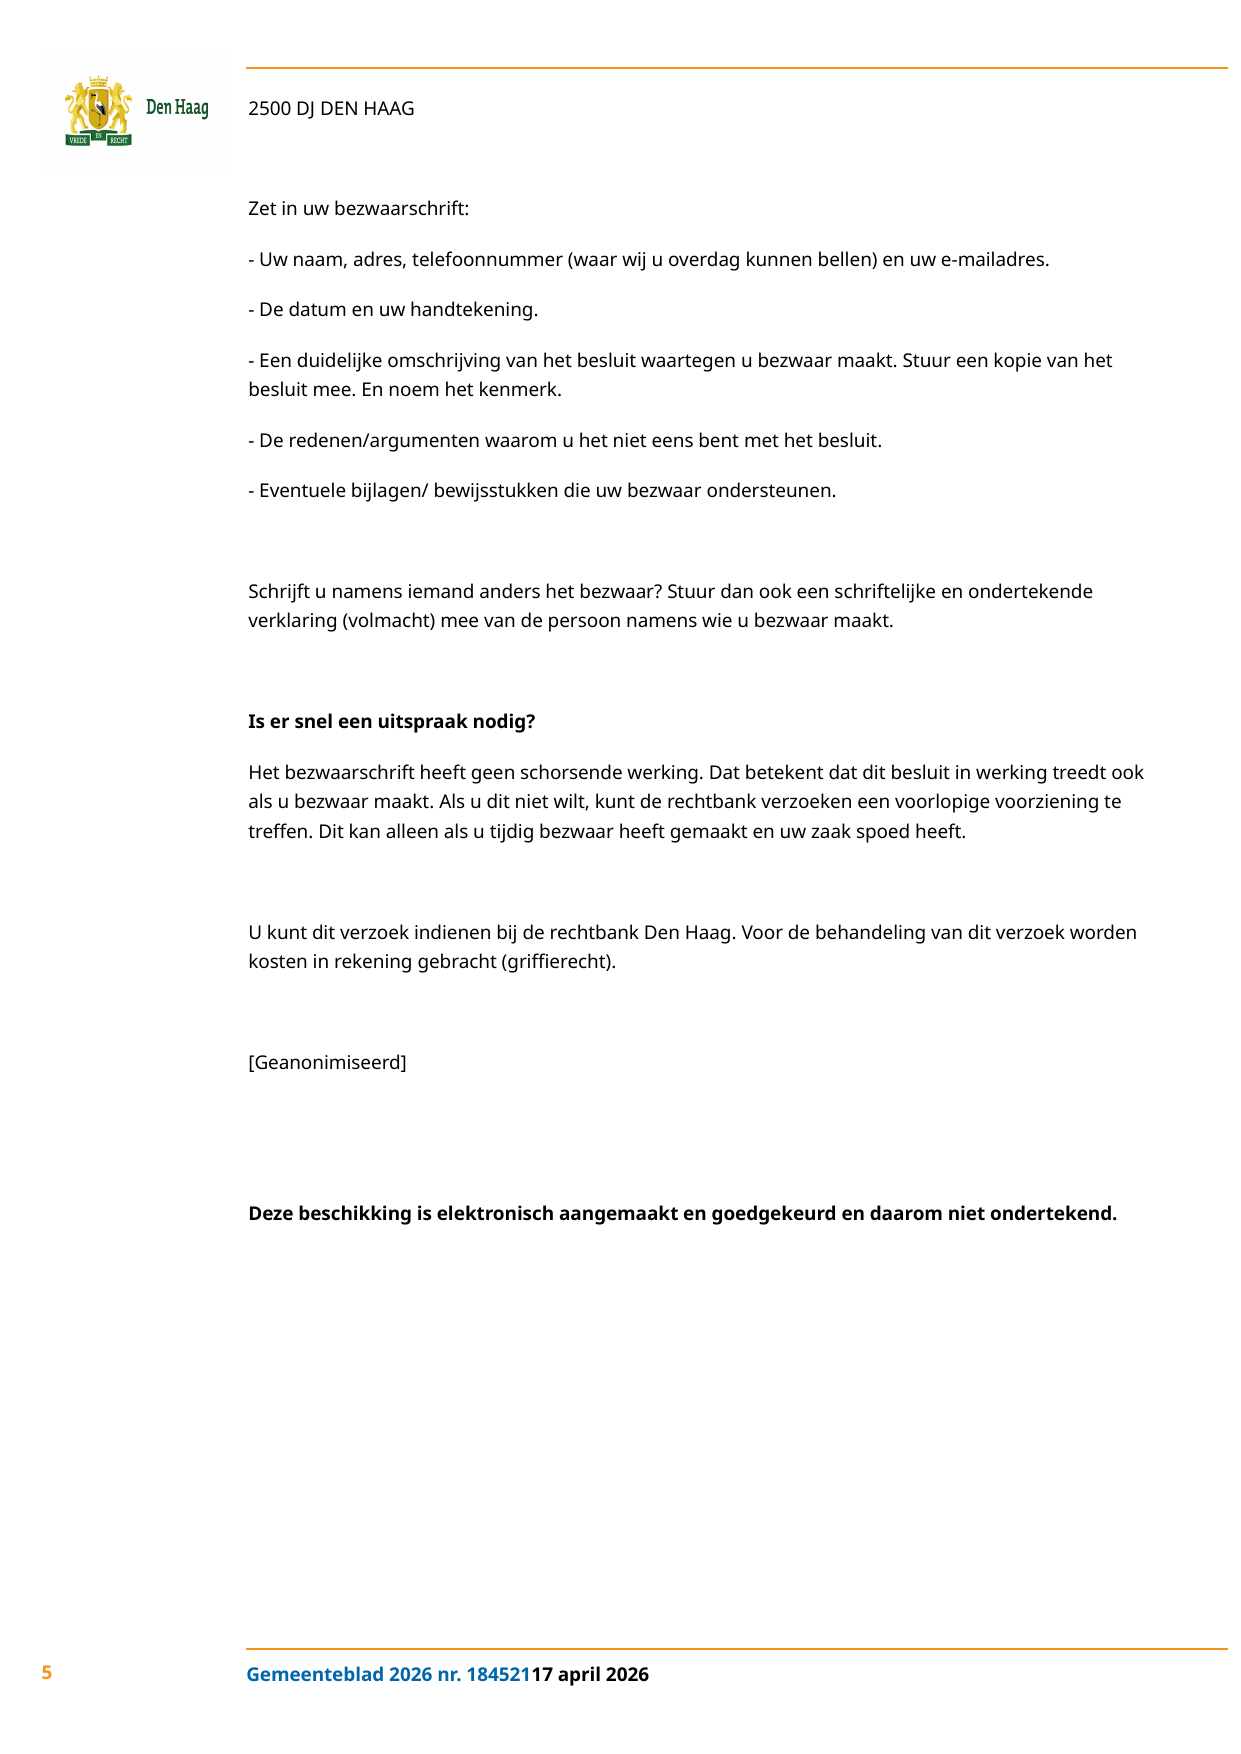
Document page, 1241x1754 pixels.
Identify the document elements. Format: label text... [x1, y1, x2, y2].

text - Een duidelijke omschrijving van het besluit waartegen u bezwaar maakt. Stuur een kopie van het besluit mee. En noem het kenmerk. [248, 347, 1152, 402]
text Schrijft u namens iemand anders het bezwaar? Stuur dan ook een schriftelijke en ondertekende verklaring (volmacht) mee van de persoon namens wie u bezwaar maakt. [248, 578, 1152, 633]
text - De redenen/argumenten waarom u het niet eens bent met het besluit. [248, 427, 1152, 453]
picture [41, 47, 231, 172]
text - Uw naam, adres, telefoonnummer (waar wij u overdag kunnen bellen) en uw e-mailadres. [248, 246, 1152, 272]
text - De datum en uw handtekening. [248, 296, 1152, 322]
text Het bezwaarschrift heeft geen schorsende werking. Dat betekent dat dit besluit in werking treedt ook als u bezwaar maakt. Als u dit niet wilt, kunt de rechtbank verzoeken een voorlopige voorziening te treffen. Dit kan alleen als u tijdig bezwaar heeft gemaakt en uw zaak spoed heeft. [248, 759, 1152, 844]
text [Geanonimiseerd] [248, 1049, 1152, 1075]
text Deze beschikking is elektronisch aangemaakt en goedgekeurd en daarom niet ondertekend. [248, 1201, 1152, 1226]
text - Eventuele bijlagen/ bewijsstukken die uw bezwaar ondersteunen. [248, 477, 1152, 503]
text U kunt dit verzoek indienen bij de rechtbank Den Haag. Voor de behandeling van dit verzoek worden kosten in rekening gebracht (griffierecht). [248, 919, 1152, 974]
text Zet in uw bezwaarschrift: [248, 196, 1152, 221]
text Is er snel een uitspraak nodig? [248, 708, 1152, 734]
text 2500 DJ DEN HAAG [248, 95, 1152, 121]
